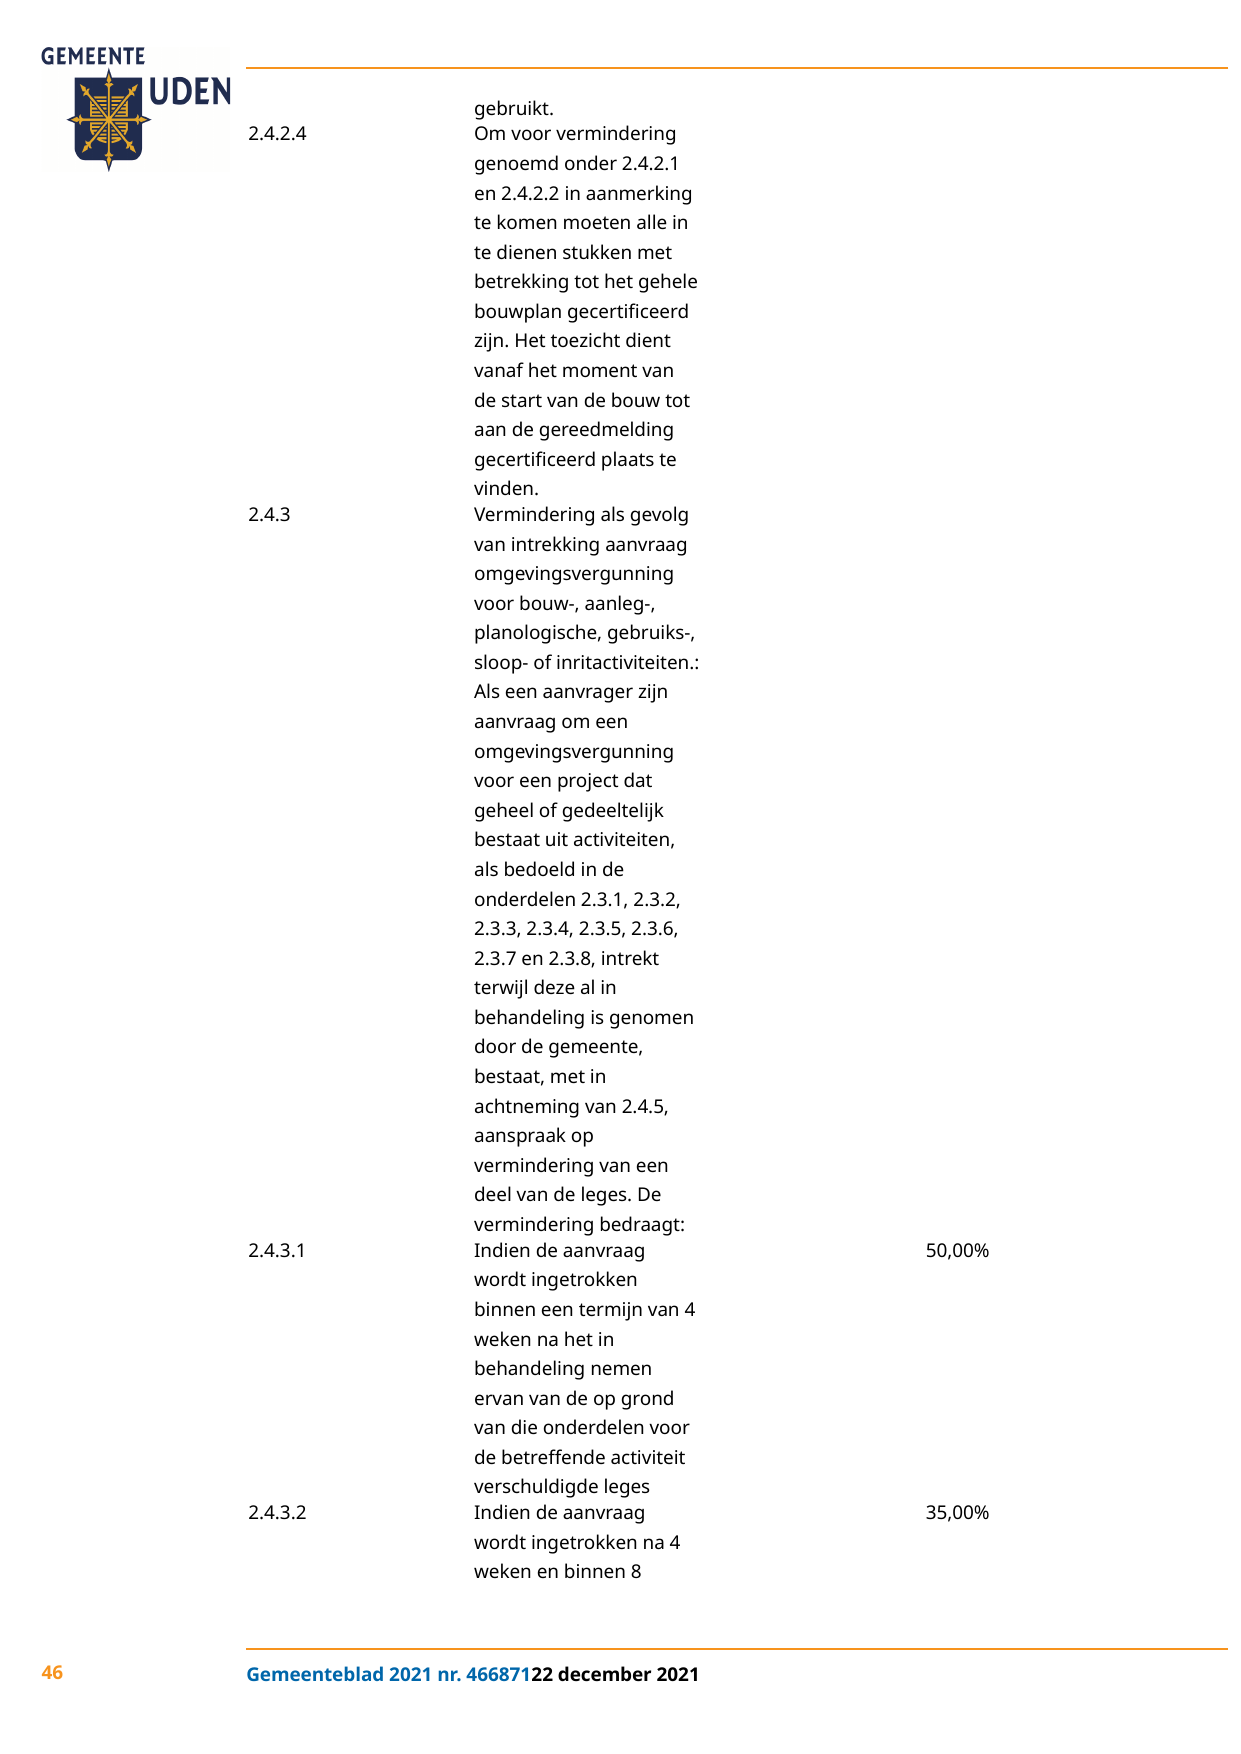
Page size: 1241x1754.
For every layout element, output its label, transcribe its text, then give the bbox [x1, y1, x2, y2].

table_cell 2.4.2.4 [248, 121, 474, 501]
table_cell 35,00% [926, 1499, 1152, 1584]
table_cell [926, 501, 1152, 1237]
table_cell [700, 95, 926, 121]
table_cell Indien de aanvraag wordt ingetrokken binnen een termijn van 4 weken na het in behandeling nemen ervan van de op grond van die onderdelen voor de betreffende activiteit verschuldigde leges [474, 1237, 700, 1499]
table_cell 2.4.3.2 [248, 1499, 474, 1584]
picture [41, 47, 231, 172]
table_cell Om voor vermindering genoemd onder 2.4.2.1 en 2.4.2.2 in aanmerking te komen moeten alle in te dienen stukken met betrekking tot het gehele bouwplan gecertificeerd zijn. Het toezicht dient vanaf het moment van de start van de bouw tot aan de gereedmelding gecertificeerd plaats te vinden. [474, 121, 700, 501]
table_cell 2.4.3.1 [248, 1237, 474, 1499]
table_cell 50,00% [926, 1237, 1152, 1499]
table_cell [926, 121, 1152, 501]
table_cell gebruikt. [474, 95, 700, 121]
table_cell [700, 1499, 926, 1584]
table_cell [926, 95, 1152, 121]
table_cell Vermindering als gevolg van intrekking aanvraag omgevingsvergunning voor bouw-, aanleg-, planologische, gebruiks-, sloop- of inritactiviteiten.: Als een aanvrager zijn aanvraag om een omgevingsvergunning voor een project dat geheel of gedeeltelijk bestaat uit activiteiten, als bedoeld in de onderdelen 2.3.1, 2.3.2, 2.3.3, 2.3.4, 2.3.5, 2.3.6, 2.3.7 en 2.3.8, intrekt terwijl deze al in behandeling is genomen door de gemeente, bestaat, met in achtneming van 2.4.5, aanspraak op vermindering van een deel van de leges. De vermindering bedraagt: [474, 501, 700, 1237]
table_cell Indien de aanvraag wordt ingetrokken na 4 weken en binnen 8 [474, 1499, 700, 1584]
table_cell [248, 95, 474, 121]
table_cell [700, 1237, 926, 1499]
table_cell [700, 501, 926, 1237]
table_cell 2.4.3 [248, 501, 474, 1237]
table_cell [700, 121, 926, 501]
